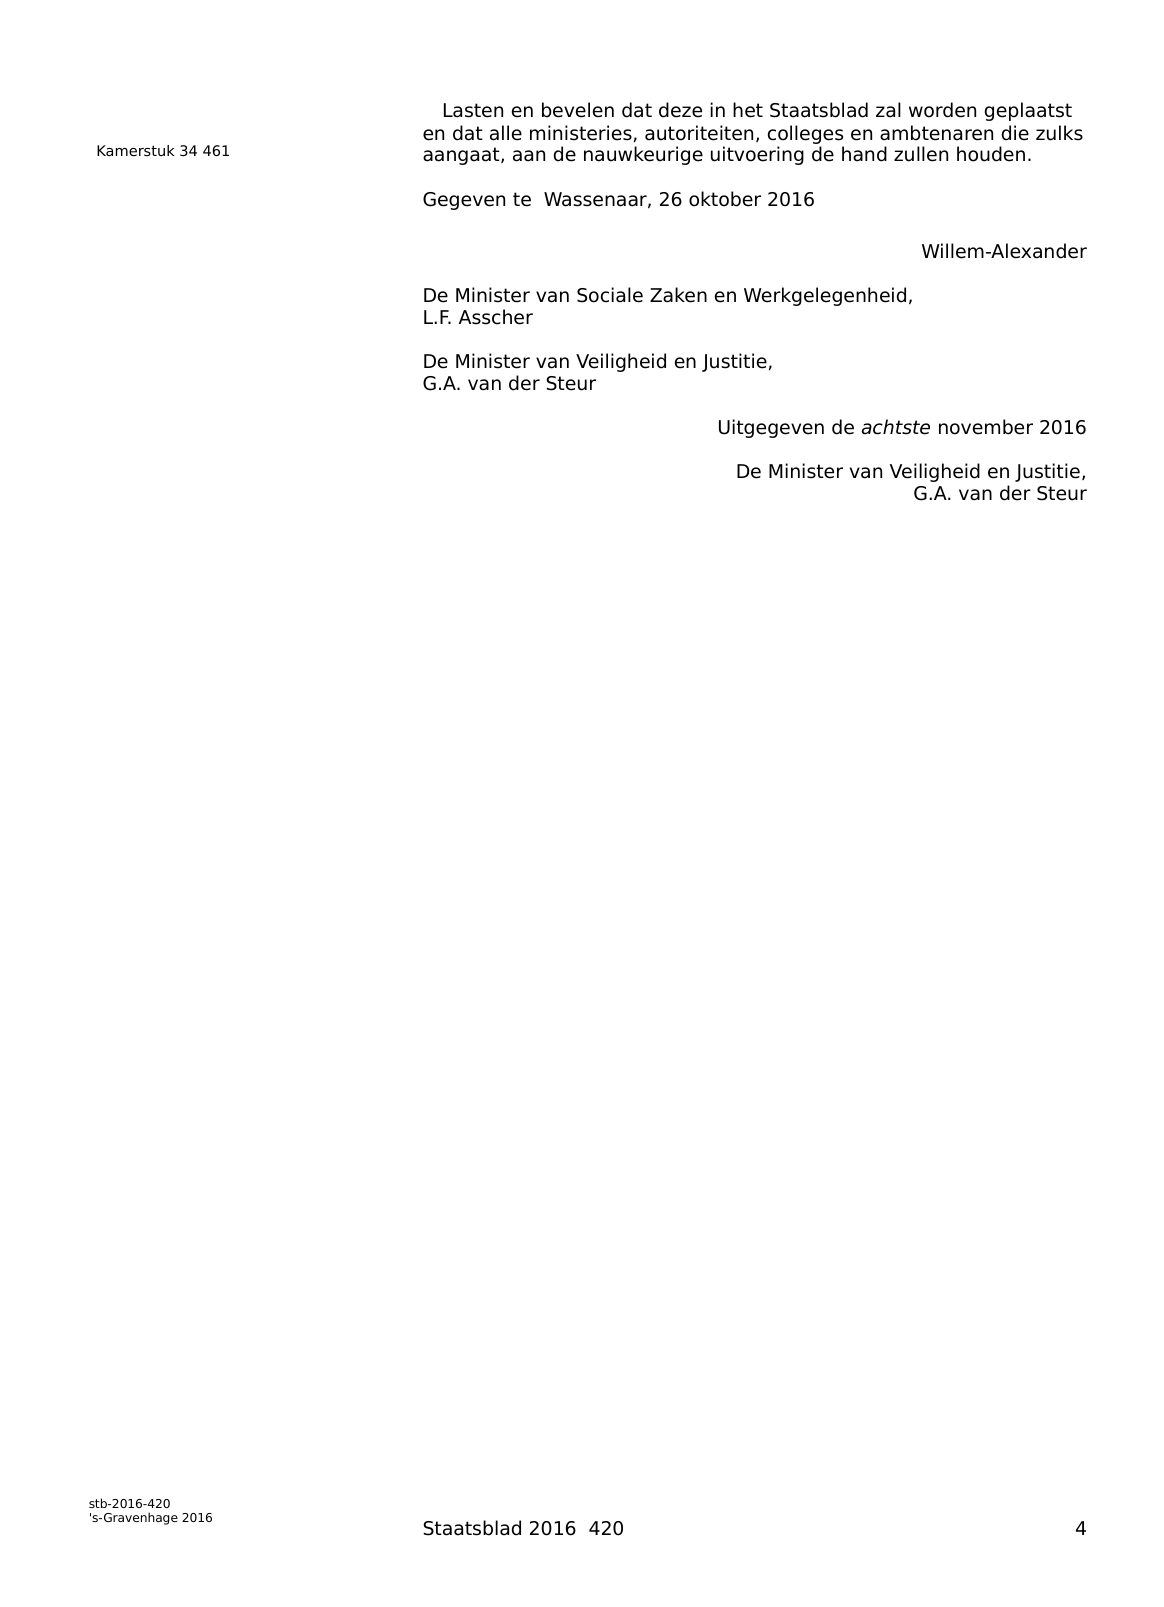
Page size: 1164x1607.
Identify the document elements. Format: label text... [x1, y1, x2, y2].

text De Minister van Veiligheid en Justitie, G.A. van der Steur [422, 351, 1087, 395]
text Gegeven te Wassenaar, 26 oktober 2016 [422, 188, 1087, 211]
text Lasten en bevelen dat deze in het Staatsblad zal worden geplaatst en dat alle ministeries, autoriteiten, colleges en ambtenaren die zulks aangaat, aan de nauwkeurige uitvoering de hand zullen houden. [422, 100, 1087, 166]
text De Minister van Veiligheid en Justitie, G.A. van der Steur [422, 461, 1087, 505]
text Willem-Alexander [422, 241, 1087, 262]
text 's-Gravenhage 2016 [88, 1511, 323, 1525]
text Uitgegeven de achtste november 2016 [422, 417, 1087, 439]
text stb-2016-420 [88, 1497, 323, 1511]
text Kamerstuk 34 461 [77, 143, 396, 160]
text De Minister van Sociale Zaken en Werkgelegenheid, L.F. Asscher [422, 285, 1087, 329]
